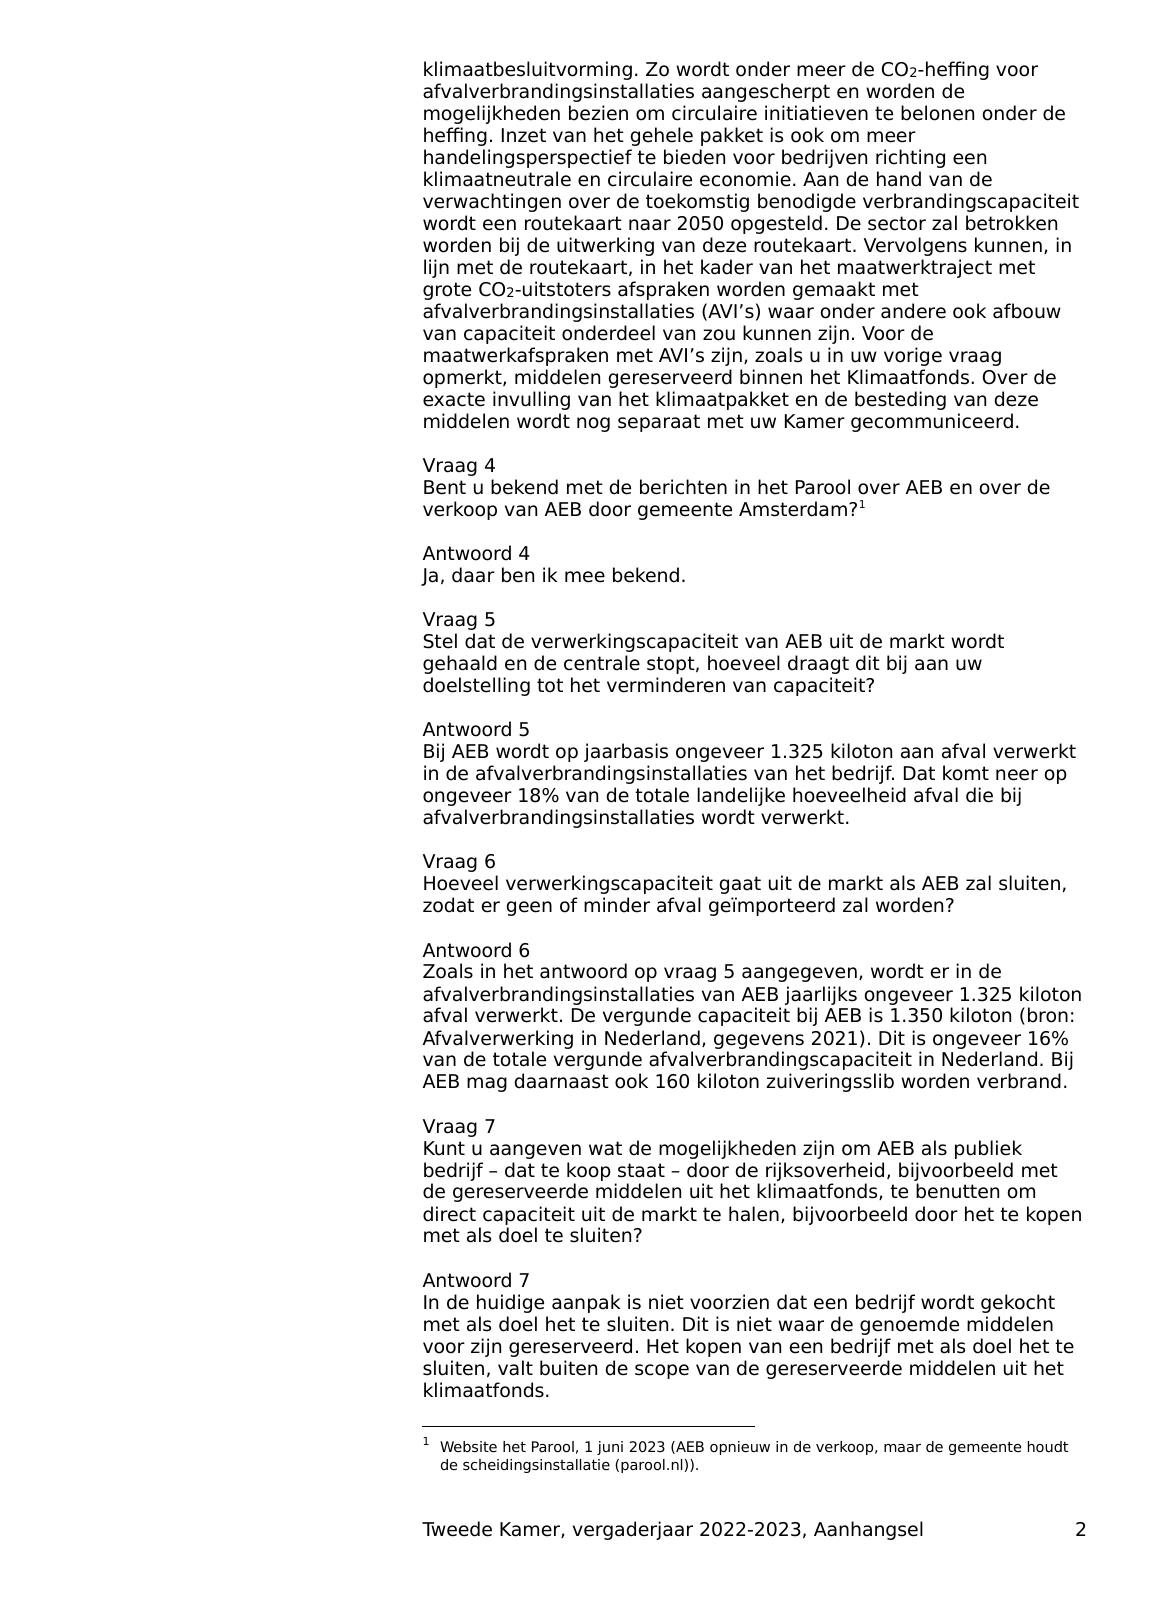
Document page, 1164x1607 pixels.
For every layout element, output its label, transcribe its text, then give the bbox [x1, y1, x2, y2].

text Zoals in het antwoord op vraag 5 aangegeven, wordt er in de afvalverbrandingsinstallaties van AEB jaarlijks ongeveer 1.325 kiloton afval verwerkt. De vergunde capaciteit bij AEB is 1.350 kiloton (bron: Afvalverwerking in Nederland, gegevens 2021). Dit is ongeveer 16% van de totale vergunde afvalverbrandingscapaciteit in Nederland. Bij AEB mag daarnaast ook 160 kiloton zuiveringsslib worden verbrand. [422, 961, 1087, 1093]
text Vraag 7 [422, 1116, 1087, 1137]
text Hoeveel verwerkingscapaciteit gaat uit de markt als AEB zal sluiten, zodat er geen of minder afval geïmporteerd zal worden? [422, 873, 1087, 917]
text Bent u bekend met de berichten in het Parool over AEB en over de verkoop van AEB door gemeente Amsterdam? [422, 477, 1087, 521]
text Antwoord 5 [422, 719, 1087, 741]
text Ja, daar ben ik mee bekend. [422, 565, 1087, 587]
text Antwoord 7 [422, 1269, 1087, 1292]
text Website het Parool, 1 juni 2023 (AEB opnieuw in de verkoop, maar de gemeente houdt de scheidingsinstallatie (parool.nl)). [422, 1435, 1087, 1474]
text In de huidige aanpak is niet voorzien dat een bedrijf wordt gekocht met als doel het te sluiten. Dit is niet waar de genoemde middelen voor zijn gereserveerd. Het kopen van een bedrijf met als doel het te sluiten, valt buiten de scope van de gereserveerde middelen uit het klimaatfonds. [422, 1292, 1087, 1401]
text Bij AEB wordt op jaarbasis ongeveer 1.325 kiloton aan afval verwerkt in de afvalverbrandingsinstallaties van het bedrijf. Dat komt neer op ongeveer 18% van de totale landelijke hoeveelheid afval die bij afvalverbrandingsinstallaties wordt verwerkt. [422, 741, 1087, 829]
text Antwoord 6 [422, 939, 1087, 961]
text Antwoord 4 [422, 543, 1087, 565]
text Vraag 6 [422, 851, 1087, 873]
text Vraag 4 [422, 455, 1087, 477]
text Kunt u aangeven wat de mogelijkheden zijn om AEB als publiek bedrijf – dat te koop staat – door de rijksoverheid, bijvoorbeeld met de gereserveerde middelen uit het klimaatfonds, te benutten om direct capaciteit uit de markt te halen, bijvoorbeeld door het te kopen met als doel te sluiten? [422, 1137, 1087, 1247]
text Vraag 5 [422, 609, 1087, 631]
text Stel dat de verwerkingscapaciteit van AEB uit de markt wordt gehaald en de centrale stopt, hoeveel draagt dit bij aan uw doelstelling tot het verminderen van capaciteit? [422, 631, 1087, 697]
text klimaatbesluitvorming. Zo wordt onder meer de CO2-heffing voor afvalverbrandingsinstallaties aangescherpt en worden de mogelijkheden bezien om circulaire initiatieven te belonen onder de heffing. Inzet van het gehele pakket is ook om meer handelingsperspectief te bieden voor bedrijven richting een klimaatneutrale en circulaire economie. Aan de hand van de verwachtingen over de toekomstig benodigde verbrandingscapaciteit wordt een routekaart naar 2050 opgesteld. De sector zal betrokken worden bij de uitwerking van deze routekaart. Vervolgens kunnen, in lijn met de routekaart, in het kader van het maatwerktraject met grote CO2-uitstoters afspraken worden gemaakt met afvalverbrandingsinstallaties (AVI’s) waar onder andere ook afbouw van capaciteit onderdeel van zou kunnen zijn. Voor de maatwerkafspraken met AVI’s zijn, zoals u in uw vorige vraag opmerkt, middelen gereserveerd binnen het Klimaatfonds. Over de exacte invulling van het klimaatpakket en de besteding van deze middelen wordt nog separaat met uw Kamer gecommuniceerd. [422, 59, 1087, 433]
